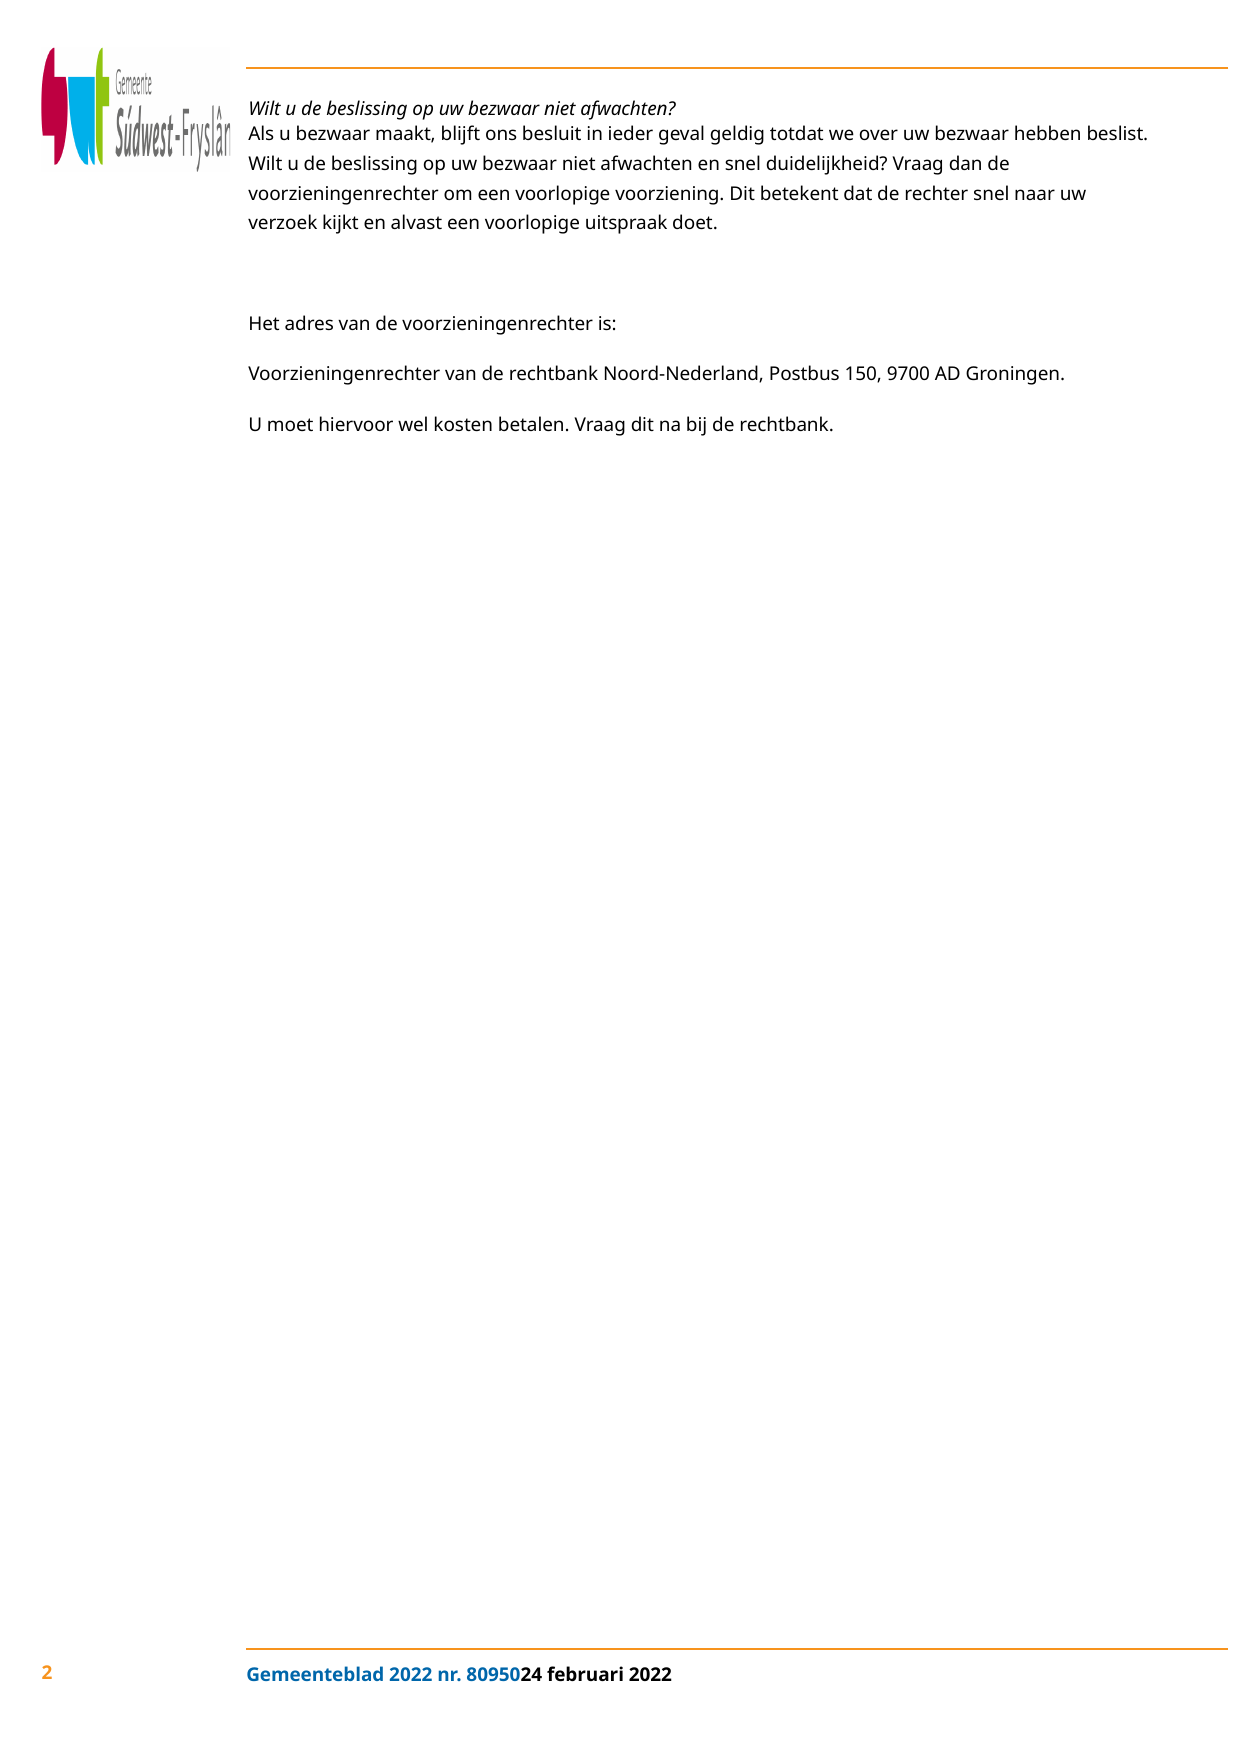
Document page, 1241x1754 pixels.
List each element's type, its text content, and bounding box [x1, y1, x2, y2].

text Voorzieningenrechter van de rechtbank Noord-Nederland, Postbus 150, 9700 AD Groningen. [248, 361, 1152, 386]
text Wilt u de beslissing op uw bezwaar niet afwachten? [248, 95, 1152, 121]
picture [41, 47, 231, 172]
text Als u bezwaar maakt, blijft ons besluit in ieder geval geldig totdat we over uw bezwaar hebben beslist. Wilt u de beslissing op uw bezwaar niet afwachten en snel duidelijkheid? Vraag dan de voorzieningenrechter om een voorlopige voorziening. Dit betekent dat de rechter snel naar uw verzoek kijkt en alvast een voorlopige uitspraak doet. [248, 121, 1152, 235]
text Het adres van de voorzieningenrechter is: [248, 310, 1152, 336]
text U moet hiervoor wel kosten betalen. Vraag dit na bij de rechtbank. [248, 411, 1152, 437]
